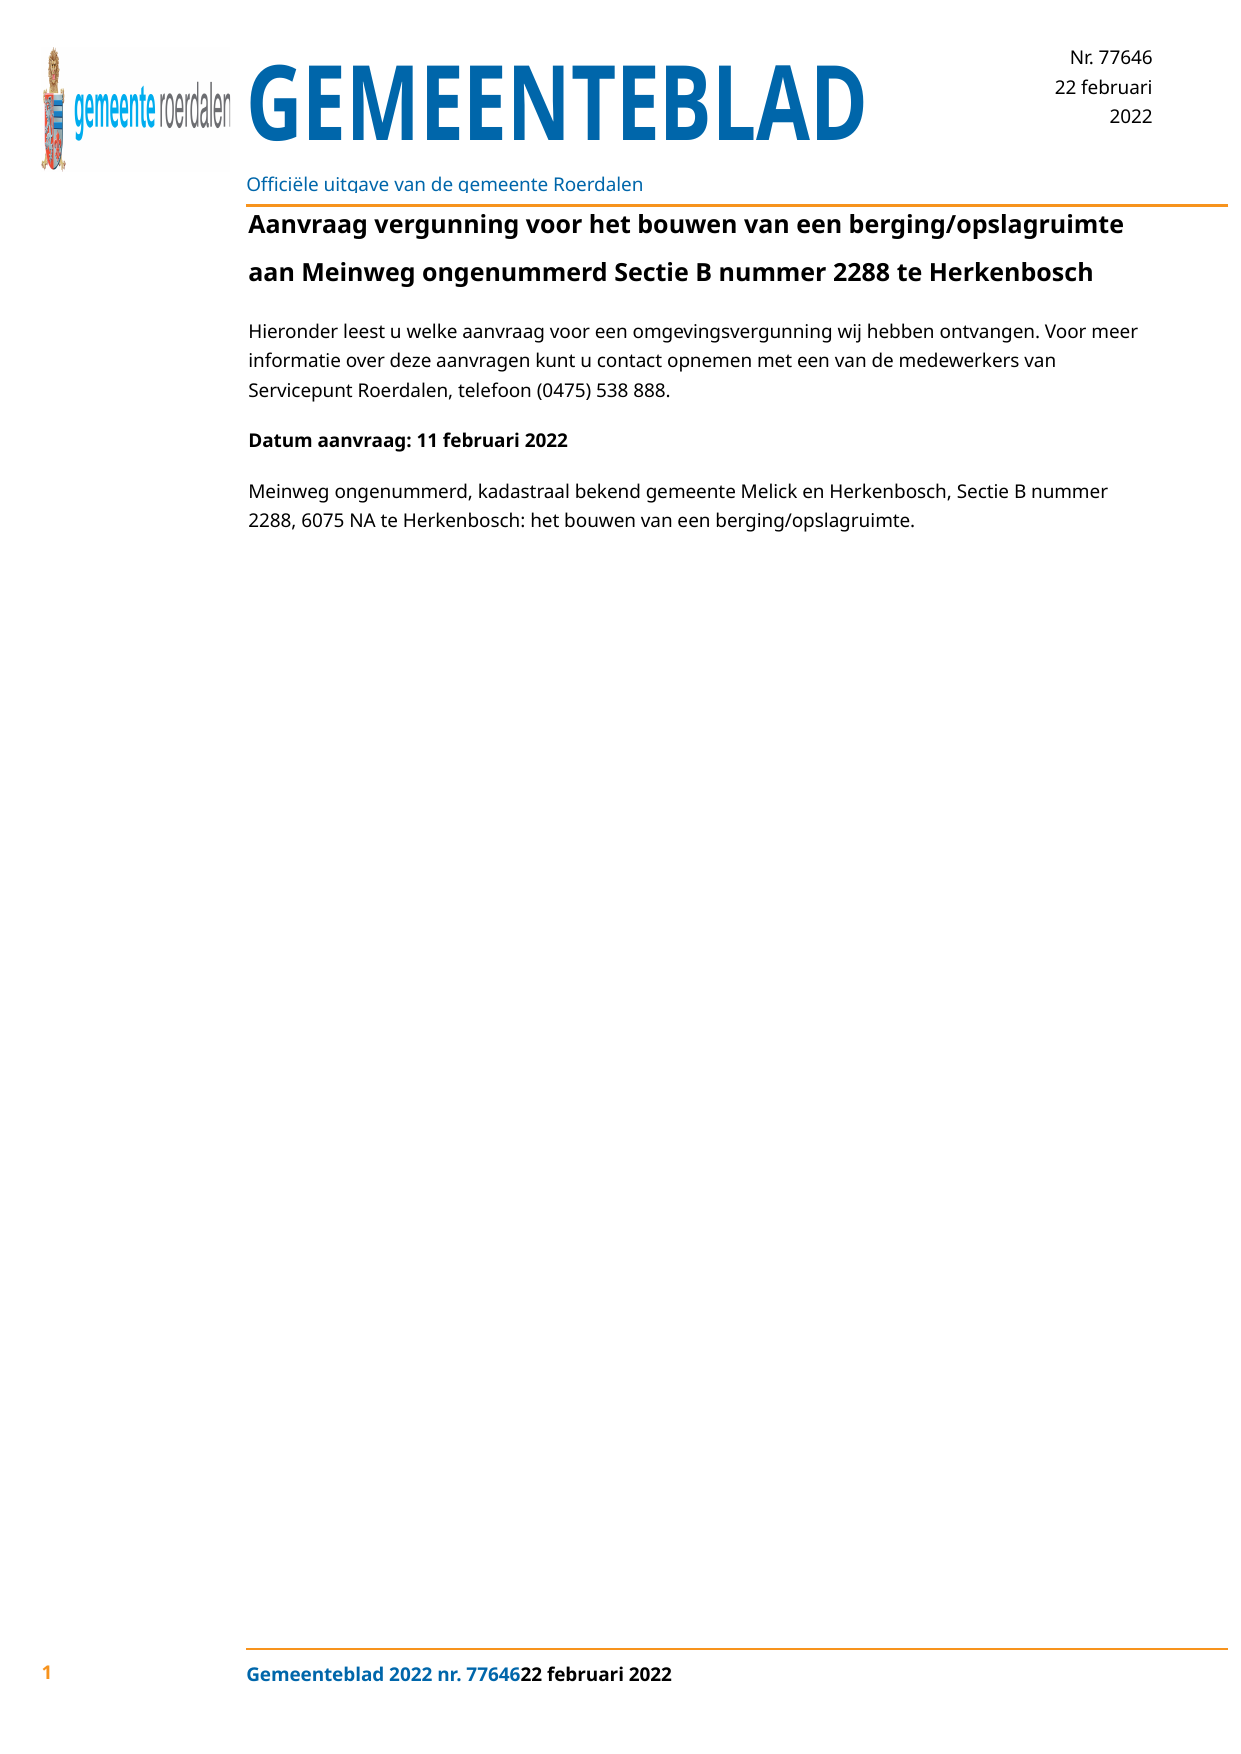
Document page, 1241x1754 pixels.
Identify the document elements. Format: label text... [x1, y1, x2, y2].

text Aanvraag vergunning voor het bouwen van een berging/opslagruimte aan Meinweg ongenummerd Sectie B nummer 2288 te Herkenbosch [248, 207, 1152, 288]
text Datum aanvraag: 11 februari 2022 [248, 427, 1152, 453]
text Meinweg ongenummerd, kadastraal bekend gemeente Melick en Herkenbosch, Sectie B nummer 2288, 6075 NA te Herkenbosch: het bouwen van een berging/opslagruimte. [248, 478, 1152, 533]
picture [41, 47, 231, 172]
text Hieronder leest u welke aanvraag voor een omgevingsvergunning wij hebben ontvangen. Voor meer informatie over deze aanvragen kunt u contact opnemen met een van de medewerkers van Servicepunt Roerdalen, telefoon (0475) 538 888. [248, 318, 1152, 403]
